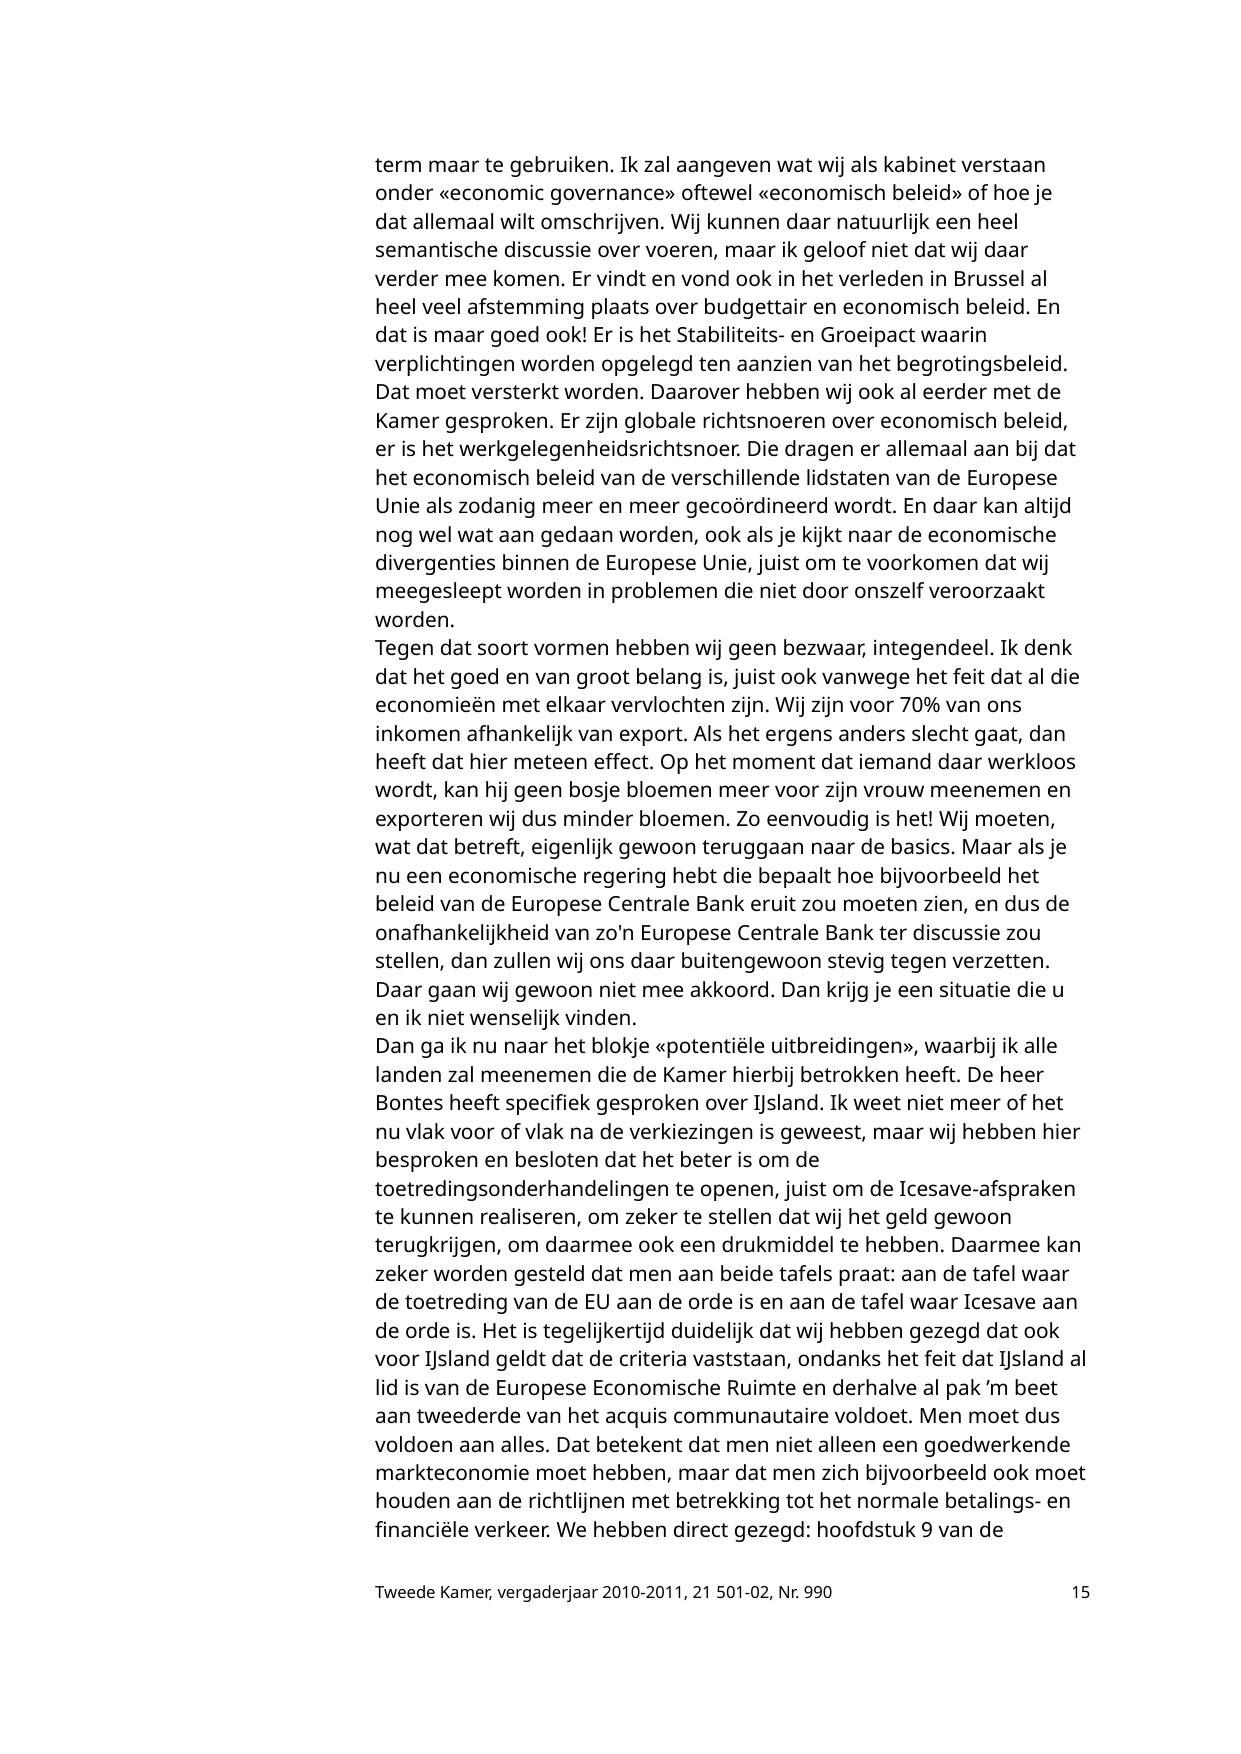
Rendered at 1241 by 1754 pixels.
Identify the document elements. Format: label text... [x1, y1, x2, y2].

text Tegen dat soort vormen hebben wij geen bezwaar, integendeel. Ik denk dat het goed en van groot belang is, juist ook vanwege het feit dat al die economieën met elkaar vervlochten zijn. Wij zijn voor 70% van ons inkomen afhankelijk van export. Als het ergens anders slecht gaat, dan heeft dat hier meteen effect. Op het moment dat iemand daar werkloos wordt, kan hij geen bosje bloemen meer voor zijn vrouw meenemen en exporteren wij dus minder bloemen. Zo eenvoudig is het! Wij moeten, wat dat betreft, eigenlijk gewoon teruggaan naar de basics. Maar als je nu een economische regering hebt die bepaalt hoe bijvoorbeeld het beleid van de Europese Centrale Bank eruit zou moeten zien, en dus de onafhankelijkheid van zo'n Europese Centrale Bank ter discussie zou stellen, dan zullen wij ons daar buitengewoon stevig tegen verzetten. Daar gaan wij gewoon niet mee akkoord. Dan krijg je een situatie die u en ik niet wenselijk vinden. [375, 633, 1090, 1032]
text term maar te gebruiken. Ik zal aangeven wat wij als kabinet verstaan onder «economic governance» oftewel «economisch beleid» of hoe je dat allemaal wilt omschrijven. Wij kunnen daar natuurlijk een heel semantische discussie over voeren, maar ik geloof niet dat wij daar verder mee komen. Er vindt en vond ook in het verleden in Brussel al heel veel afstemming plaats over budgettair en economisch beleid. En dat is maar goed ook! Er is het Stabiliteits- en Groeipact waarin verplichtingen worden opgelegd ten aanzien van het begrotingsbeleid. Dat moet versterkt worden. Daarover hebben wij ook al eerder met de Kamer gesproken. Er zijn globale richtsnoeren over economisch beleid, er is het werkgelegenheidsrichtsnoer. Die dragen er allemaal aan bij dat het economisch beleid van de verschillende lidstaten van de Europese Unie als zodanig meer en meer gecoördineerd wordt. En daar kan altijd nog wel wat aan gedaan worden, ook als je kijkt naar de economische divergenties binnen de Europese Unie, juist om te voorkomen dat wij meegesleept worden in problemen die niet door onszelf veroorzaakt worden. [375, 150, 1090, 633]
text Dan ga ik nu naar het blokje «potentiële uitbreidingen», waarbij ik alle landen zal meenemen die de Kamer hierbij betrokken heeft. De heer Bontes heeft specifiek gesproken over IJsland. Ik weet niet meer of het nu vlak voor of vlak na de verkiezingen is geweest, maar wij hebben hier besproken en besloten dat het beter is om de toetredingsonderhandelingen te openen, juist om de Icesave-afspraken te kunnen realiseren, om zeker te stellen dat wij het geld gewoon terugkrijgen, om daarmee ook een drukmiddel te hebben. Daarmee kan zeker worden gesteld dat men aan beide tafels praat: aan de tafel waar de toetreding van de EU aan de orde is en aan de tafel waar Icesave aan de orde is. Het is tegelijkertijd duidelijk dat wij hebben gezegd dat ook voor IJsland geldt dat de criteria vaststaan, ondanks het feit dat IJsland al lid is van de Europese Economische Ruimte en derhalve al pak ’m beet aan tweederde van het acquis communautaire voldoet. Men moet dus voldoen aan alles. Dat betekent dat men niet alleen een goedwerkende markteconomie moet hebben, maar dat men zich bijvoorbeeld ook moet houden aan de richtlijnen met betrekking tot het normale betalings- en financiële verkeer. We hebben direct gezegd: hoofdstuk 9 van de [375, 1032, 1090, 1543]
